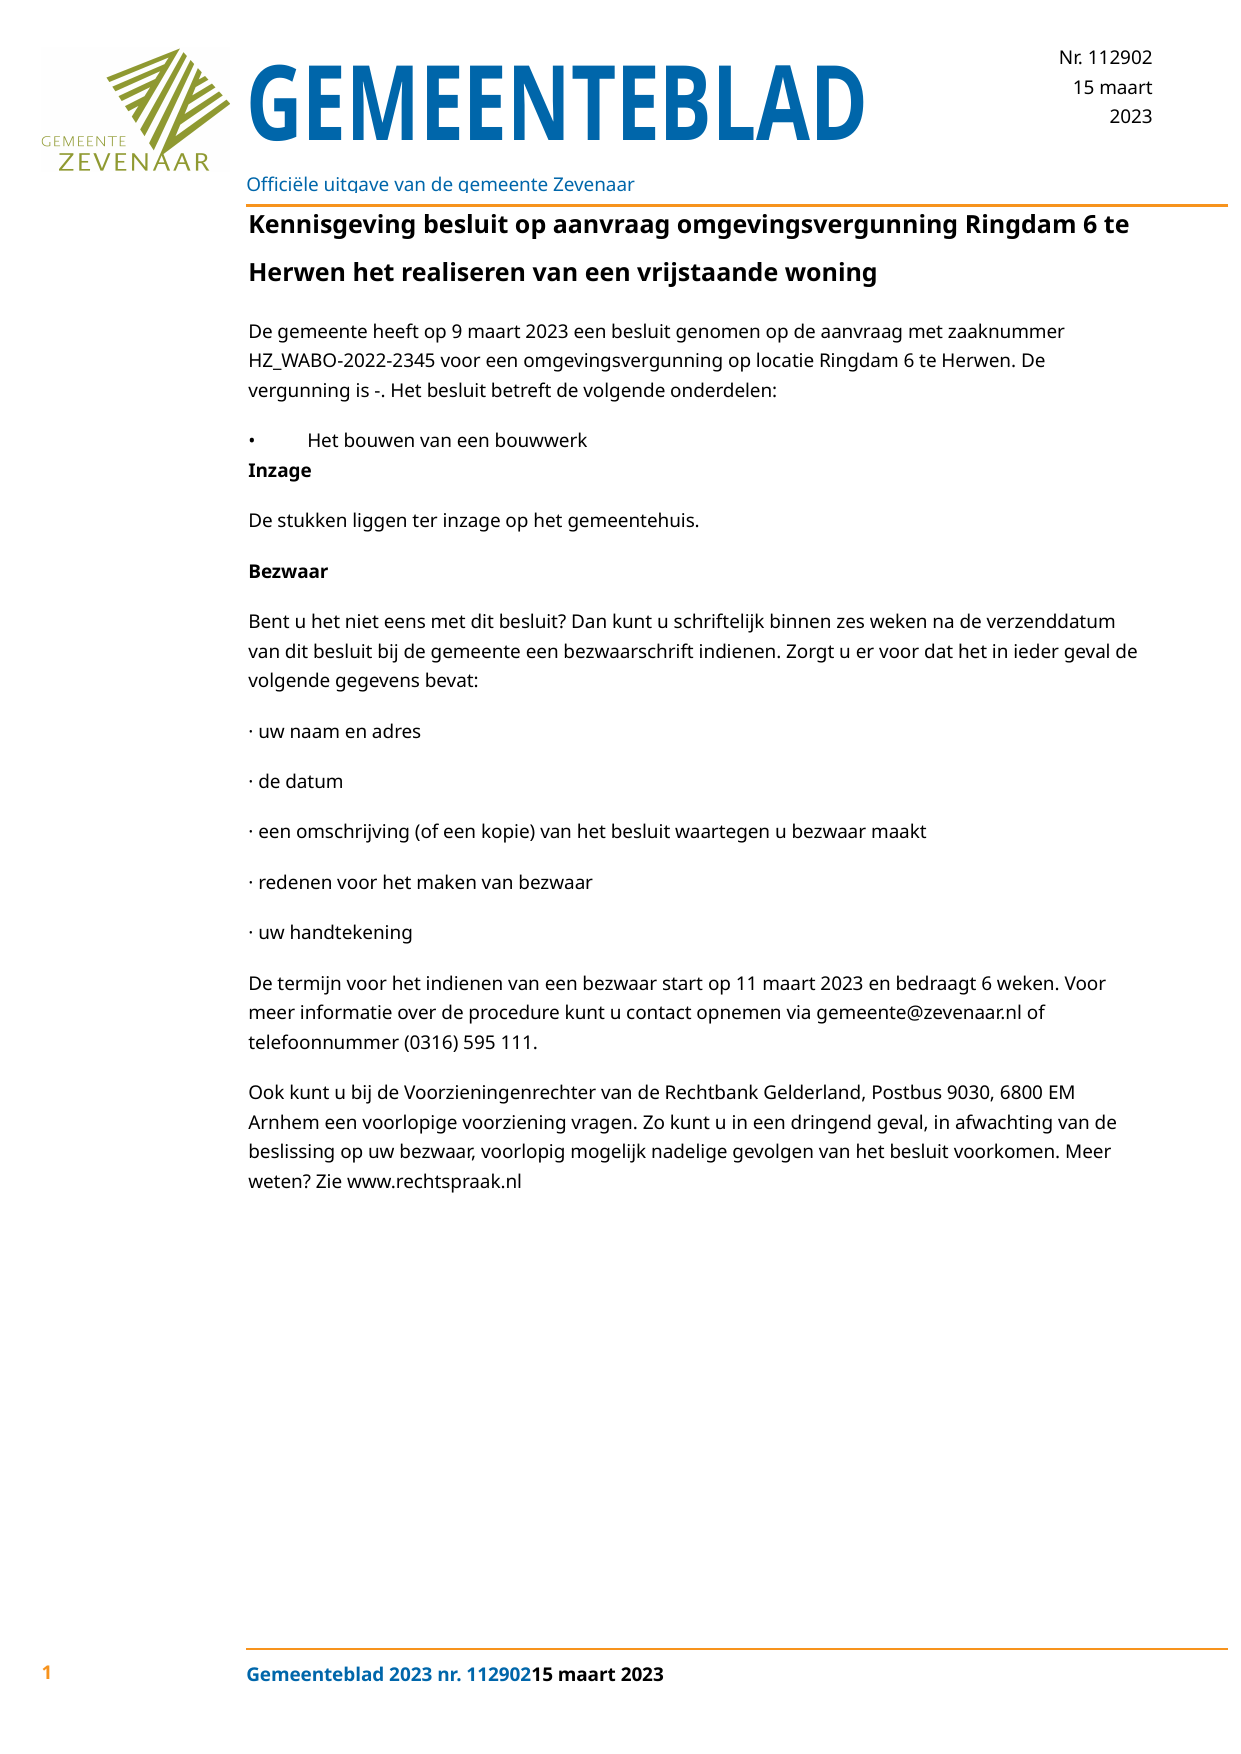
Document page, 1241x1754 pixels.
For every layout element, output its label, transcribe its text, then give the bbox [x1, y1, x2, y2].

text · redenen voor het maken van bezwaar [248, 869, 1152, 895]
text Ook kunt u bij de Voorzieningenrechter van de Rechtbank Gelderland, Postbus 9030, 6800 EM Arnhem een voorlopige voorziening vragen. Zo kunt u in een dringend geval, in afwachting van de beslissing op uw bezwaar, voorlopig mogelijk nadelige gevolgen van het besluit voorkomen. Meer weten? Zie www.rechtspraak.nl [248, 1079, 1152, 1194]
text Bent u het niet eens met dit besluit? Dan kunt u schriftelijk binnen zes weken na de verzenddatum van dit besluit bij de gemeente een bezwaarschrift indienen. Zorgt u er voor dat het in ieder geval de volgende gegevens bevat: [248, 608, 1152, 693]
text De termijn voor het indienen van een bezwaar start op 11 maart 2023 en bedraagt 6 weken. Voor meer informatie over de procedure kunt u contact opnemen via gemeente@zevenaar.nl of telefoonnummer (0316) 595 111. [248, 970, 1152, 1055]
text Kennisgeving besluit op aanvraag omgevingsvergunning Ringdam 6 te Herwen het realiseren van een vrijstaande woning [248, 207, 1152, 288]
text · de datum [248, 768, 1152, 794]
picture [41, 47, 231, 172]
text Bezwaar [248, 558, 1152, 584]
text · een omschrijving (of een kopie) van het besluit waartegen u bezwaar maakt [248, 819, 1152, 844]
list Het bouwen van een bouwwerk [248, 427, 1152, 453]
text De gemeente heeft op 9 maart 2023 een besluit genomen op de aanvraag met zaaknummer HZ_WABO-2022-2345 voor een omgevingsvergunning op locatie Ringdam 6 te Herwen. De vergunning is -. Het besluit betreft de volgende onderdelen: [248, 318, 1152, 403]
text De stukken liggen ter inzage op het gemeentehuis. [248, 507, 1152, 533]
text · uw naam en adres [248, 718, 1152, 744]
text Inzage [248, 457, 1152, 483]
text · uw handtekening [248, 919, 1152, 945]
